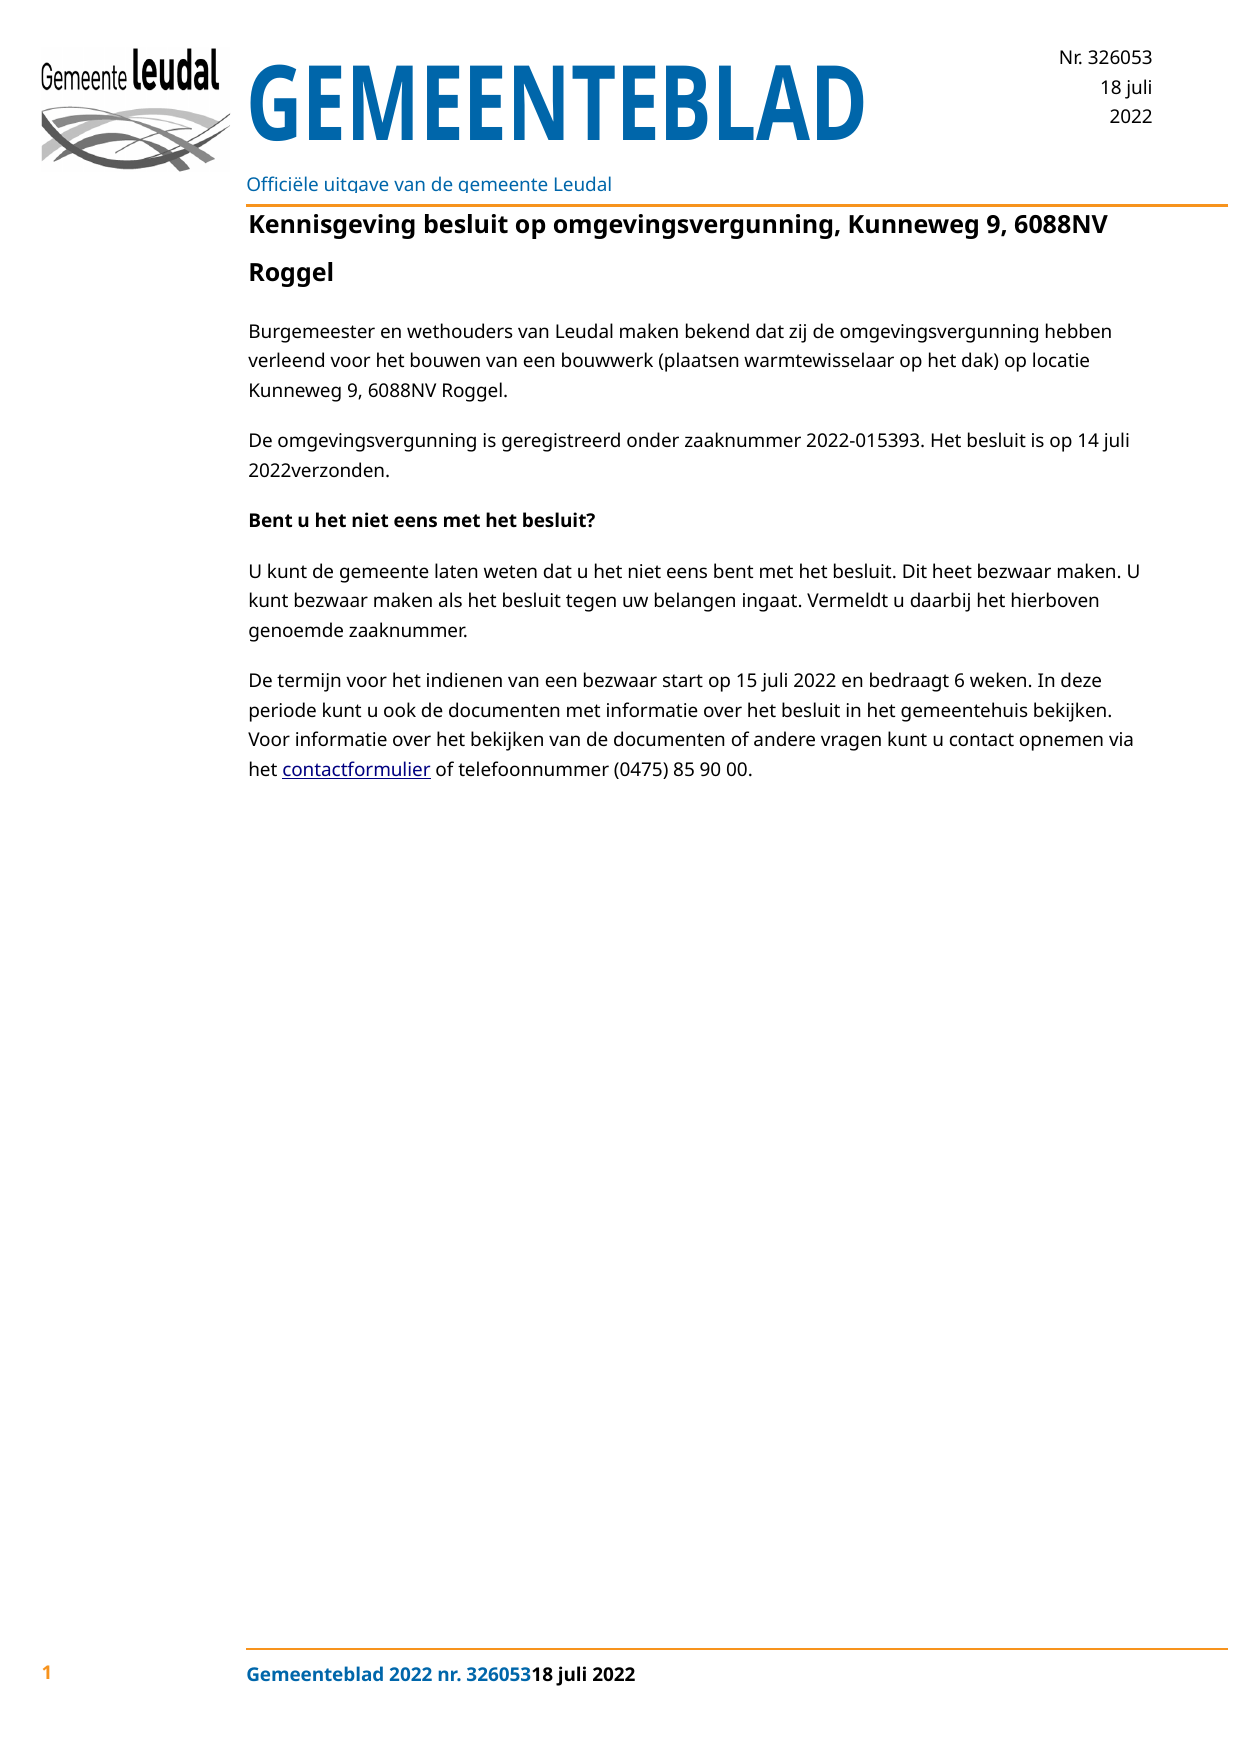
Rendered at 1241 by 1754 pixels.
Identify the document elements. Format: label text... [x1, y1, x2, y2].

text De termijn voor het indienen van een bezwaar start op 15 juli 2022 en bedraagt 6 weken. In deze periode kunt u ook de documenten met informatie over het besluit in het gemeentehuis bekijken. Voor informatie over het bekijken van de documenten of andere vragen kunt u contact opnemen via het contactformulier of telefoonnummer (0475) 85 90 00. [248, 667, 1152, 782]
text De omgevingsvergunning is geregistreerd onder zaaknummer 2022-015393. Het besluit is op 14 juli 2022verzonden. [248, 427, 1152, 483]
picture [41, 47, 231, 172]
text Kennisgeving besluit op omgevingsvergunning, Kunneweg 9, 6088NV Roggel [248, 207, 1152, 288]
text Bent u het niet eens met het besluit? [248, 507, 1152, 533]
text Burgemeester en wethouders van Leudal maken bekend dat zij de omgevingsvergunning hebben verleend voor het bouwen van een bouwwerk (plaatsen warmtewisselaar op het dak) op locatie Kunneweg 9, 6088NV Roggel. [248, 318, 1152, 403]
text U kunt de gemeente laten weten dat u het niet eens bent met het besluit. Dit heet bezwaar maken. U kunt bezwaar maken als het besluit tegen uw belangen ingaat. Vermeldt u daarbij het hierboven genoemde zaaknummer. [248, 558, 1152, 643]
